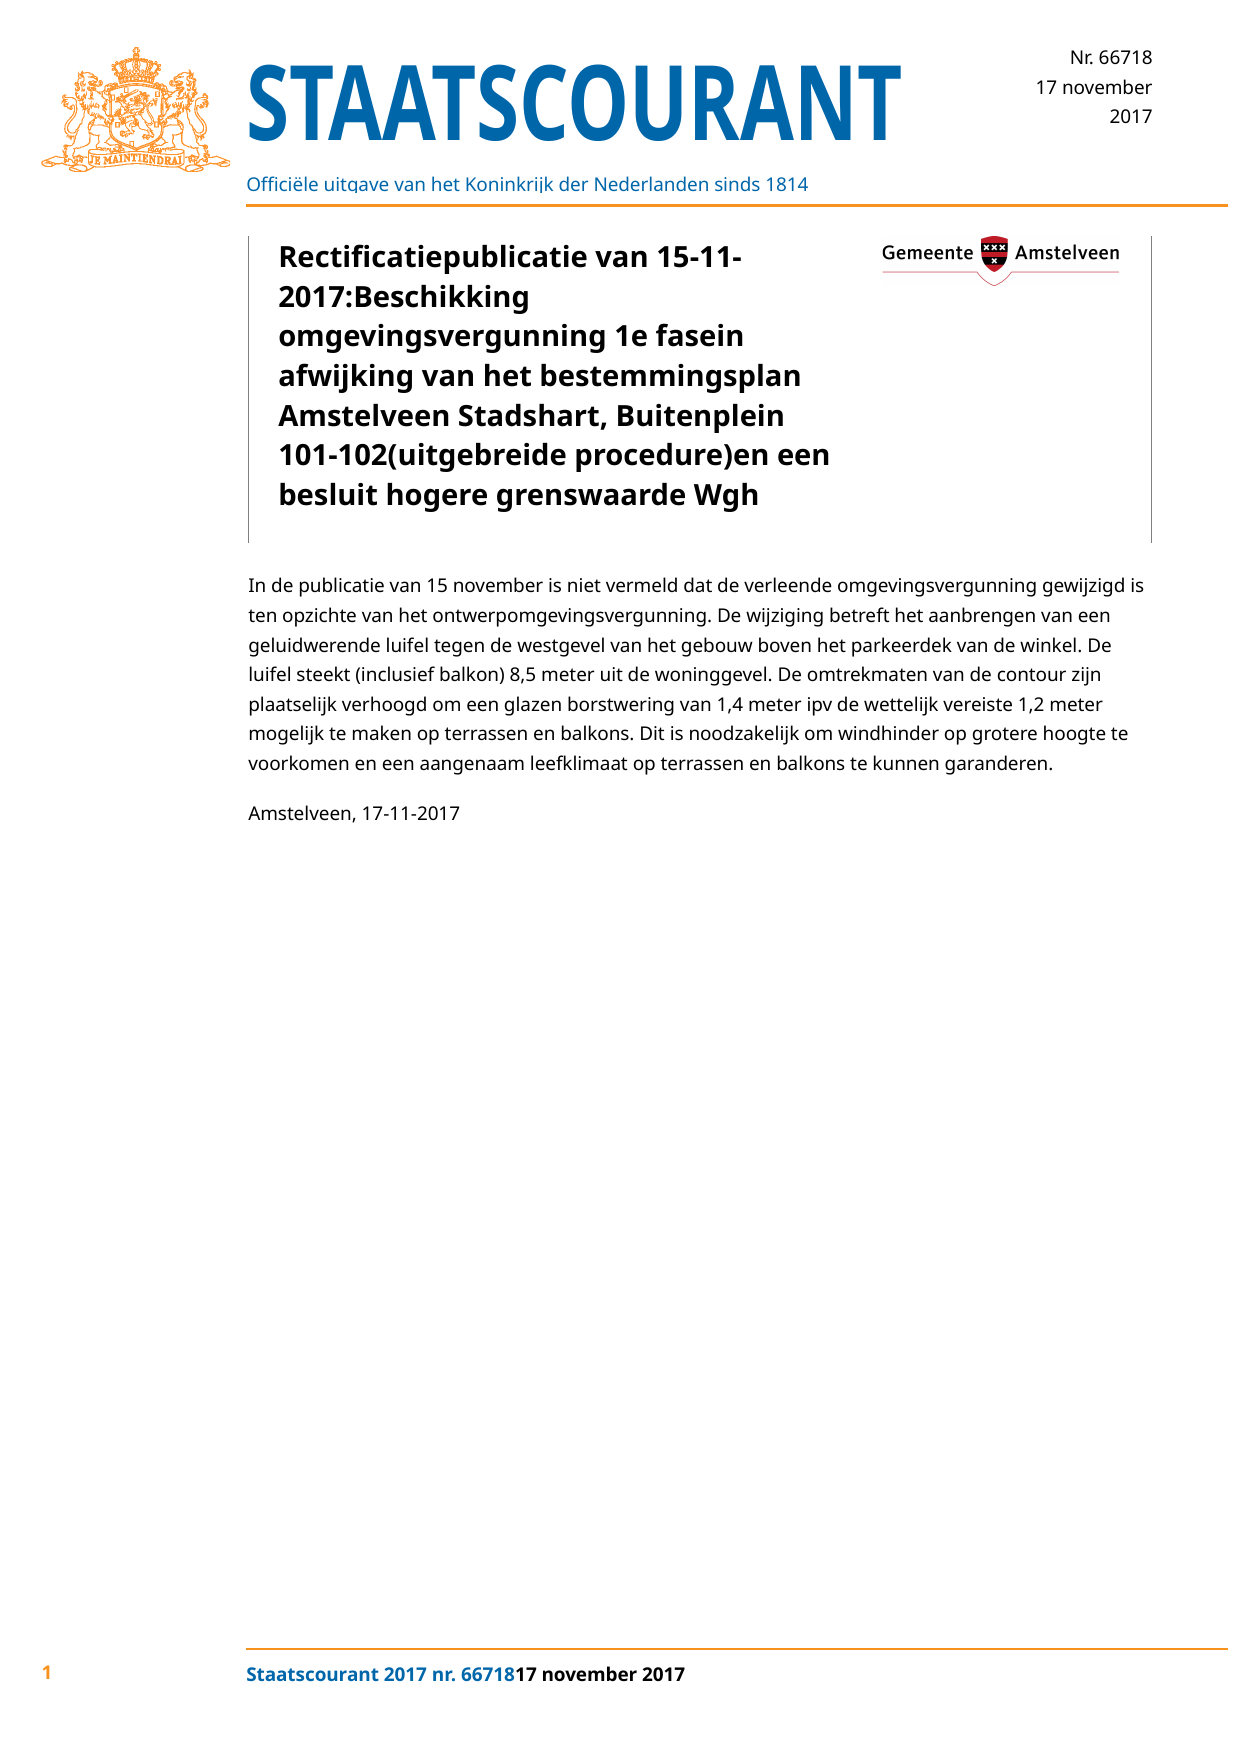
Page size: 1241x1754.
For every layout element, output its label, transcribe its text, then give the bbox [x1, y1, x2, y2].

table_header [850, 236, 1151, 543]
text Amstelveen, 17-11-2017 [248, 801, 1152, 826]
picture [882, 236, 1119, 286]
picture [41, 47, 231, 172]
text In de publicatie van 15 november is niet vermeld dat de verleende omgevingsvergunning gewijzigd is ten opzichte van het ontwerpomgevingsvergunning. De wijziging betreft het aanbrengen van een geluidwerende luifel tegen de westgevel van het gebouw boven het parkeerdek van de winkel. De luifel steekt (inclusief balkon) 8,5 meter uit de woninggevel. De omtrekmaten van de contour zijn plaatselijk verhoogd om een glazen borstwering van 1,4 meter ipv de wettelijk vereiste 1,2 meter mogelijk te maken op terrassen en balkons. Dit is noodzakelijk om windhinder op grotere hoogte te voorkomen en een aangenaam leefklimaat op terrassen en balkons te kunnen garanderen. [248, 573, 1152, 776]
table_header Rectificatiepublicatie van 15-11-2017:Beschikking omgevingsvergunning 1e fasein afwijking van het bestemmingsplan Amstelveen Stadshart, Buitenplein 101-102(uitgebreide procedure)en een besluit hogere grenswaarde Wgh [249, 236, 850, 543]
